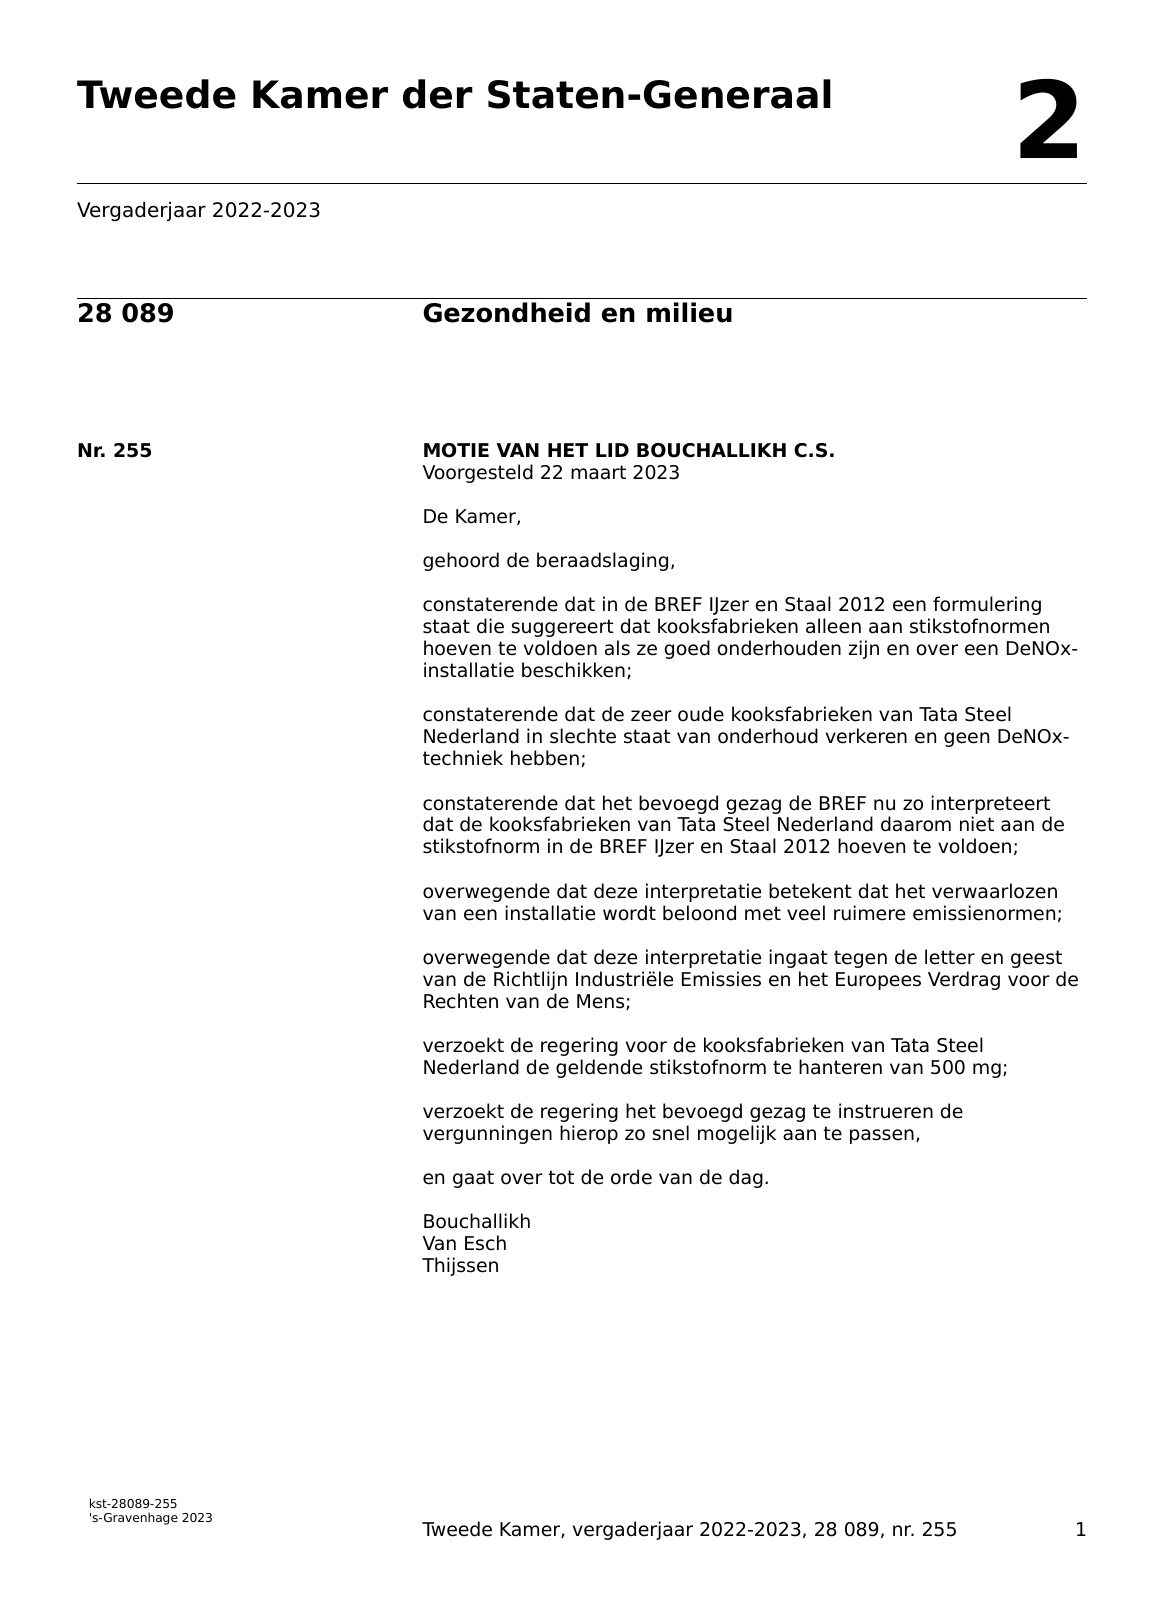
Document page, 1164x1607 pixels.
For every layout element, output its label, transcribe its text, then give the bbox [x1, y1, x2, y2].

text constaterende dat het bevoegd gezag de BREF nu zo interpreteert dat de kooksfabrieken van Tata Steel Nederland daarom niet aan de stikstofnorm in de BREF IJzer en Staal 2012 hoeven te voldoen; [422, 792, 1087, 858]
text verzoekt de regering voor de kooksfabrieken van Tata Steel Nederland de geldende stikstofnorm te hanteren van 500 mg; [422, 1035, 1087, 1079]
text Voorgesteld 22 maart 2023 [422, 462, 1087, 484]
text constaterende dat de zeer oude kooksfabrieken van Tata Steel Nederland in slechte staat van onderhoud verkeren en geen DeNOx-techniek hebben; [422, 704, 1087, 770]
text verzoekt de regering het bevoegd gezag te instrueren de vergunningen hierop zo snel mogelijk aan te passen, [422, 1101, 1087, 1145]
table_cell Vergaderjaar 2022-2023 [77, 184, 1087, 298]
text De Kamer, [422, 506, 1087, 528]
text Bouchallikh [422, 1211, 1087, 1233]
text overwegende dat deze interpretatie betekent dat het verwaarlozen van een installatie wordt beloond met veel ruimere emissienormen; [422, 881, 1087, 924]
subtitle 28 089 Gezondheid en milieu [77, 299, 1087, 329]
text 's-Gravenhage 2023 [88, 1511, 323, 1525]
text overwegende dat deze interpretatie ingaat tegen de letter en geest van de Richtlijn Industriële Emissies en het Europees Verdrag voor de Rechten van de Mens; [422, 947, 1087, 1013]
text kst-28089-255 [88, 1497, 323, 1511]
table_header 2 [886, 59, 1087, 183]
subtitle Nr. 255 MOTIE VAN HET LID BOUCHALLIKH C.S. [77, 440, 1087, 462]
text Van Esch [422, 1233, 1087, 1255]
text gehoord de beraadslaging, [422, 550, 1087, 572]
text en gaat over tot de orde van de dag. [422, 1167, 1087, 1189]
table_header Tweede Kamer der Staten-Generaal [77, 59, 886, 183]
text Thijssen [422, 1255, 1087, 1277]
text constaterende dat in de BREF IJzer en Staal 2012 een formulering staat die suggereert dat kooksfabrieken alleen aan stikstofnormen hoeven te voldoen als ze goed onderhouden zijn en over een DeNOx-installatie beschikken; [422, 594, 1087, 682]
